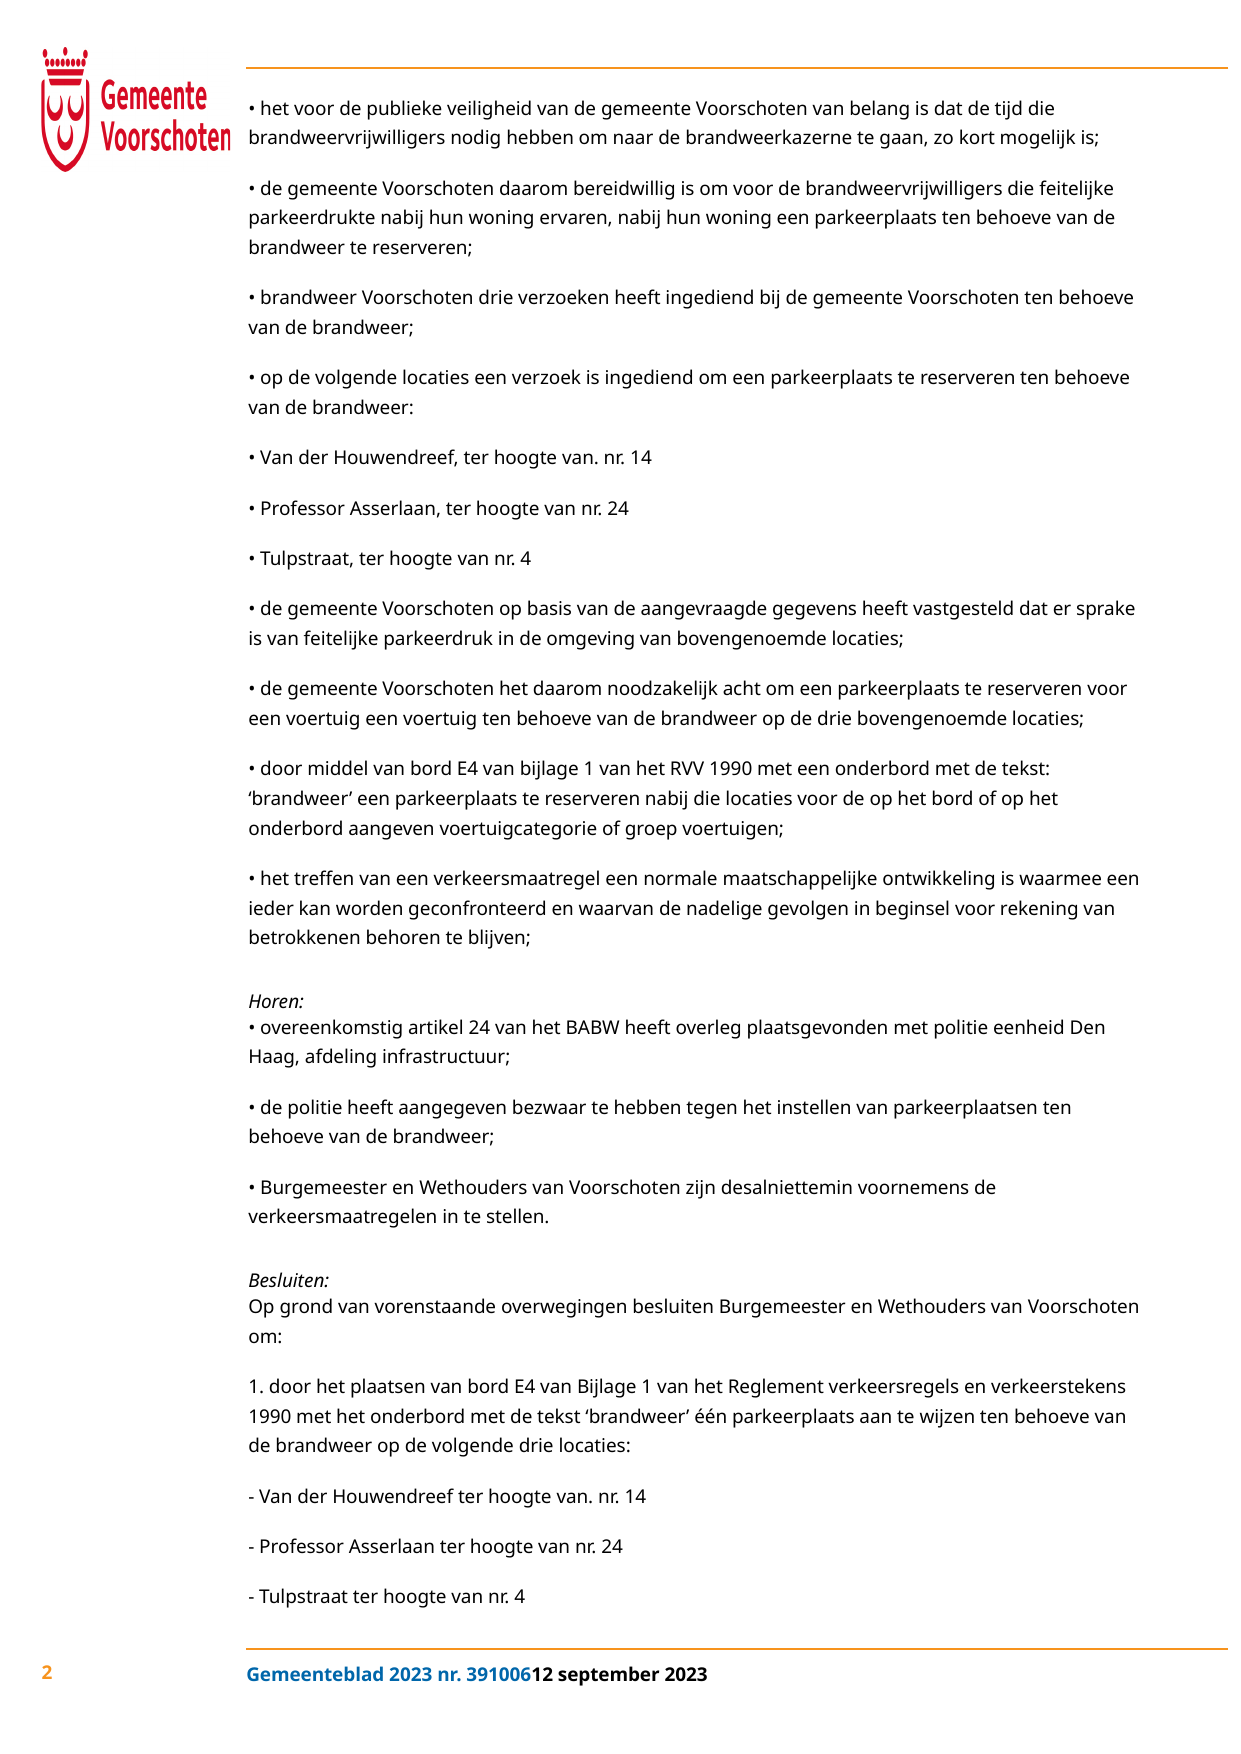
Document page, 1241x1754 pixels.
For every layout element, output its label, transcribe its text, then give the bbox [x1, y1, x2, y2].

text • Professor Asserlaan, ter hoogte van nr. 24 [248, 495, 1152, 521]
text • brandweer Voorschoten drie verzoeken heeft ingediend bij de gemeente Voorschoten ten behoeve van de brandweer; [248, 284, 1152, 340]
text • het voor de publieke veiligheid van de gemeente Voorschoten van belang is dat de tijd die brandweervrijwilligers nodig hebben om naar de brandweerkazerne te gaan, zo kort mogelijk is; [248, 95, 1152, 150]
text 1. door het plaatsen van bord E4 van Bijlage 1 van het Reglement verkeersregels en verkeerstekens 1990 met het onderbord met de tekst ‘brandweer’ één parkeerplaats aan te wijzen ten behoeve van de brandweer op de volgende drie locaties: [248, 1373, 1152, 1458]
text • Tulpstraat, ter hoogte van nr. 4 [248, 545, 1152, 571]
text Besluiten: [248, 1268, 1152, 1293]
picture [41, 47, 231, 172]
text • overeenkomstig artikel 24 van het BABW heeft overleg plaatsgevonden met politie eenheid Den Haag, afdeling infrastructuur; [248, 1014, 1152, 1069]
text • de gemeente Voorschoten het daarom noodzakelijk acht om een parkeerplaats te reserveren voor een voertuig een voertuig ten behoeve van de brandweer op de drie bovengenoemde locaties; [248, 676, 1152, 731]
text - Van der Houwendreef ter hoogte van. nr. 14 [248, 1483, 1152, 1509]
text - Professor Asserlaan ter hoogte van nr. 24 [248, 1533, 1152, 1559]
text - Tulpstraat ter hoogte van nr. 4 [248, 1584, 1152, 1609]
text • op de volgende locaties een verzoek is ingediend om een parkeerplaats te reserveren ten behoeve van de brandweer: [248, 364, 1152, 420]
text • Burgemeester en Wethouders van Voorschoten zijn desalniettemin voornemens de verkeersmaatregelen in te stellen. [248, 1174, 1152, 1229]
text • door middel van bord E4 van bijlage 1 van het RVV 1990 met een onderbord met de tekst: ‘brandweer’ een parkeerplaats te reserveren nabij die locaties voor de op het bord of op het onderbord aangeven voertuigcategorie of groep voertuigen; [248, 756, 1152, 841]
text • het treffen van een verkeersmaatregel een normale maatschappelijke ontwikkeling is waarmee een ieder kan worden geconfronteerd en waarvan de nadelige gevolgen in beginsel voor rekening van betrokkenen behoren te blijven; [248, 865, 1152, 950]
text • de politie heeft aangegeven bezwaar te hebben tegen het instellen van parkeerplaatsen ten behoeve van de brandweer; [248, 1094, 1152, 1149]
text Horen: [248, 988, 1152, 1014]
text • de gemeente Voorschoten op basis van de aangevraagde gegevens heeft vastgesteld dat er sprake is van feitelijke parkeerdruk in de omgeving van bovengenoemde locaties; [248, 596, 1152, 651]
text • Van der Houwendreef, ter hoogte van. nr. 14 [248, 444, 1152, 470]
text Op grond van vorenstaande overwegingen besluiten Burgemeester en Wethouders van Voorschoten om: [248, 1293, 1152, 1349]
text • de gemeente Voorschoten daarom bereidwillig is om voor de brandweervrijwilligers die feitelijke parkeerdrukte nabij hun woning ervaren, nabij hun woning een parkeerplaats ten behoeve van de brandweer te reserveren; [248, 175, 1152, 260]
